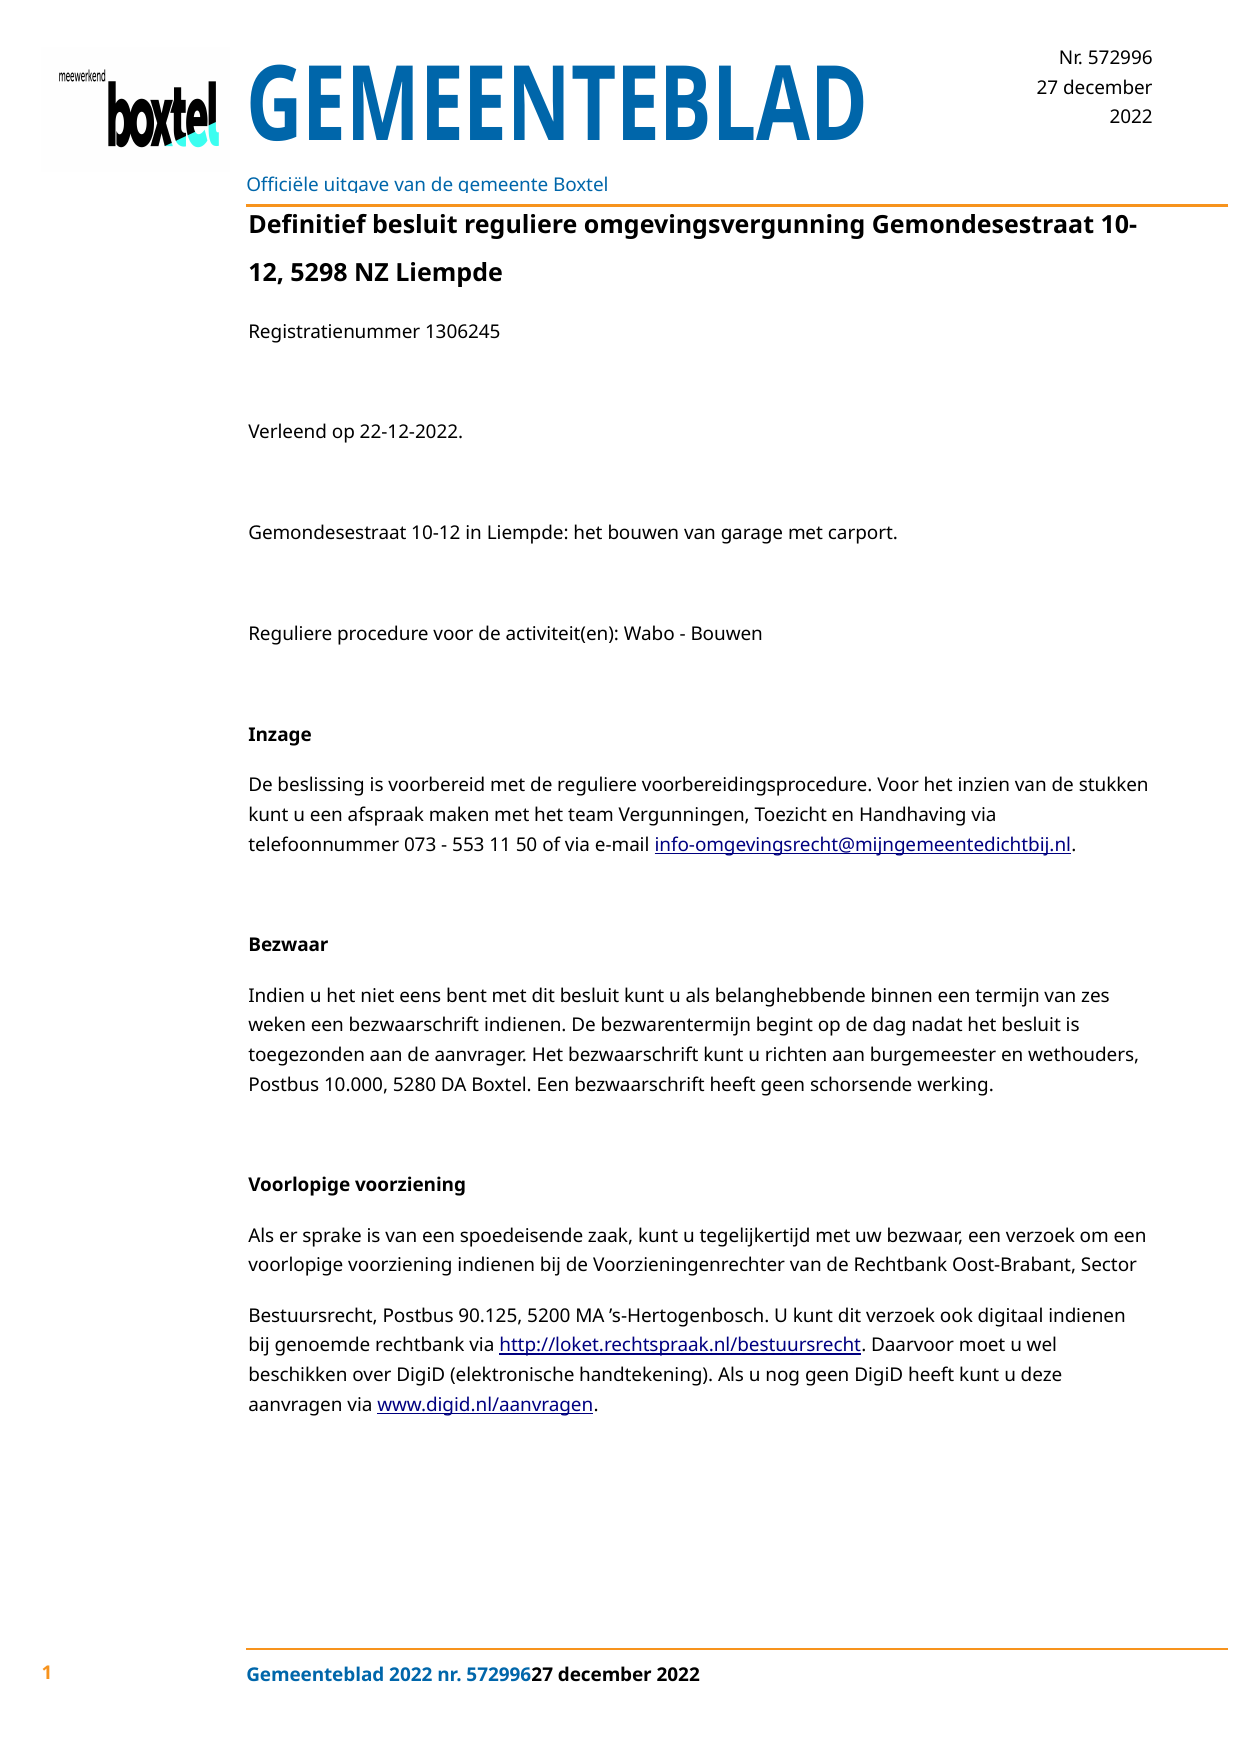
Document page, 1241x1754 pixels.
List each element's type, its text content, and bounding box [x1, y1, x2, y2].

text Registratienummer 1306245 [248, 318, 1152, 344]
text Bezwaar [248, 932, 1152, 957]
text Verleend op 22-12-2022. [248, 419, 1152, 444]
text Reguliere procedure voor de activiteit(en): Wabo - Bouwen [248, 620, 1152, 646]
text Indien u het niet eens bent met dit besluit kunt u als belanghebbende binnen een termijn van zes weken een bezwaarschrift indienen. De bezwarentermijn begint op de dag nadat het besluit is toegezonden aan de aanvrager. Het bezwaarschrift kunt u richten aan burgemeester en wethouders, Postbus 10.000, 5280 DA Boxtel. Een bezwaarschrift heeft geen schorsende werking. [248, 982, 1152, 1097]
text Voorlopige voorziening [248, 1172, 1152, 1197]
text Inzage [248, 721, 1152, 747]
picture [41, 47, 231, 172]
text Bestuursrecht, Postbus 90.125, 5200 MA ’s-Hertogenbosch. U kunt dit verzoek ook digitaal indienen bij genoemde rechtbank via http://loket.rechtspraak.nl/bestuursrecht. Daarvoor moet u wel beschikken over DigiD (elektronische handtekening). Als u nog geen DigiD heeft kunt u deze aanvragen via www.digid.nl/aanvragen. [248, 1302, 1152, 1417]
text Als er sprake is van een spoedeisende zaak, kunt u tegelijkertijd met uw bezwaar, een verzoek om een voorlopige voorziening indienen bij de Voorzieningenrechter van de Rechtbank Oost-Brabant, Sector [248, 1222, 1152, 1277]
text Gemondesestraat 10-12 in Liempde: het bouwen van garage met carport. [248, 519, 1152, 545]
text De beslissing is voorbereid met de reguliere voorbereidingsprocedure. Voor het inzien van de stukken kunt u een afspraak maken met het team Vergunningen, Toezicht en Handhaving via telefoonnummer 073 - 553 11 50 of via e-mail info-omgevingsrecht@mijngemeentedichtbij.nl. [248, 772, 1152, 857]
text Definitief besluit reguliere omgevingsvergunning Gemondesestraat 10-12, 5298 NZ Liempde [248, 207, 1152, 288]
